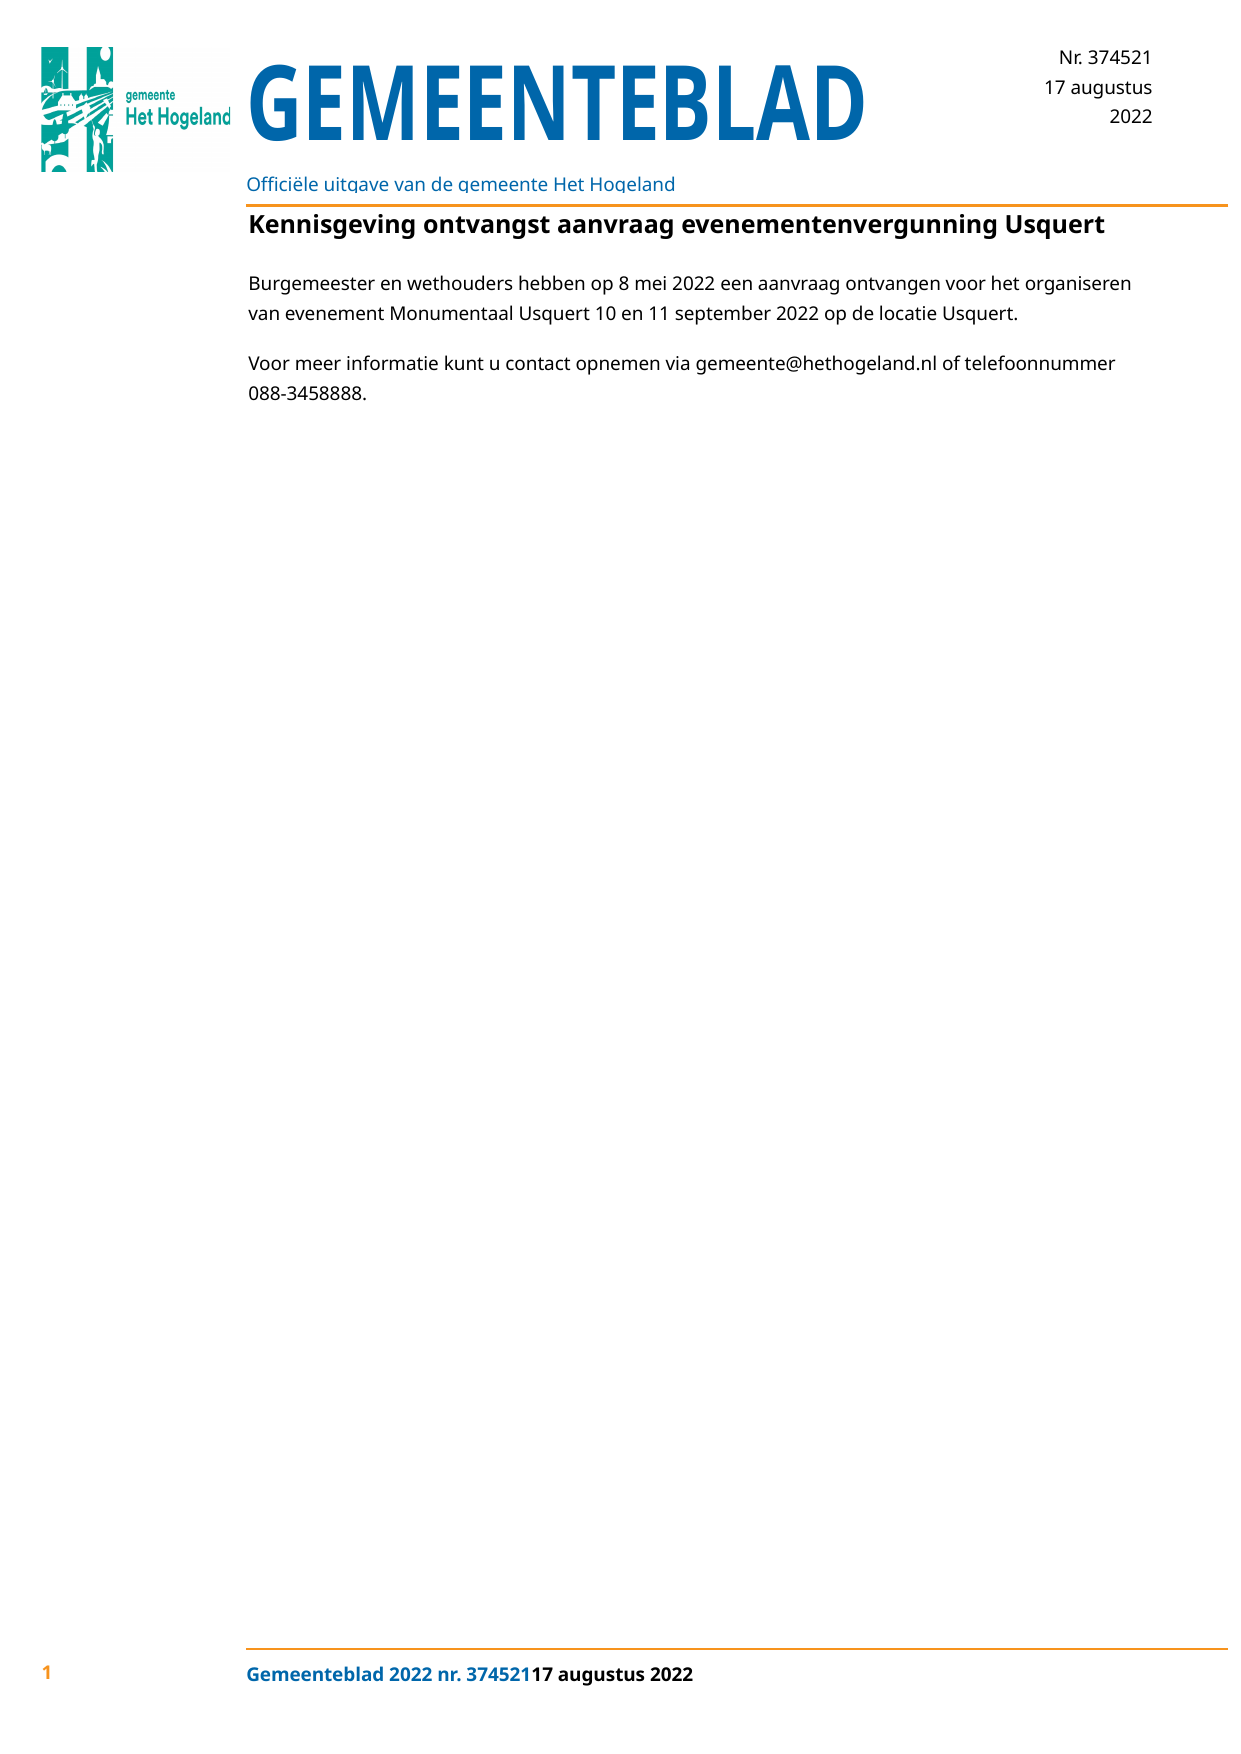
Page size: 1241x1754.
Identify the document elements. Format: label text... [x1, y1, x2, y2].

text Voor meer informatie kunt u contact opnemen via gemeente@hethogeland.nl of telefoonnummer 088-3458888. [248, 350, 1152, 406]
text Burgemeester en wethouders hebben op 8 mei 2022 een aanvraag ontvangen voor het organiseren van evenement Monumentaal Usquert 10 en 11 september 2022 op de locatie Usquert. [248, 270, 1152, 326]
picture [41, 47, 231, 172]
text Kennisgeving ontvangst aanvraag evenementenvergunning Usquert [248, 207, 1152, 241]
